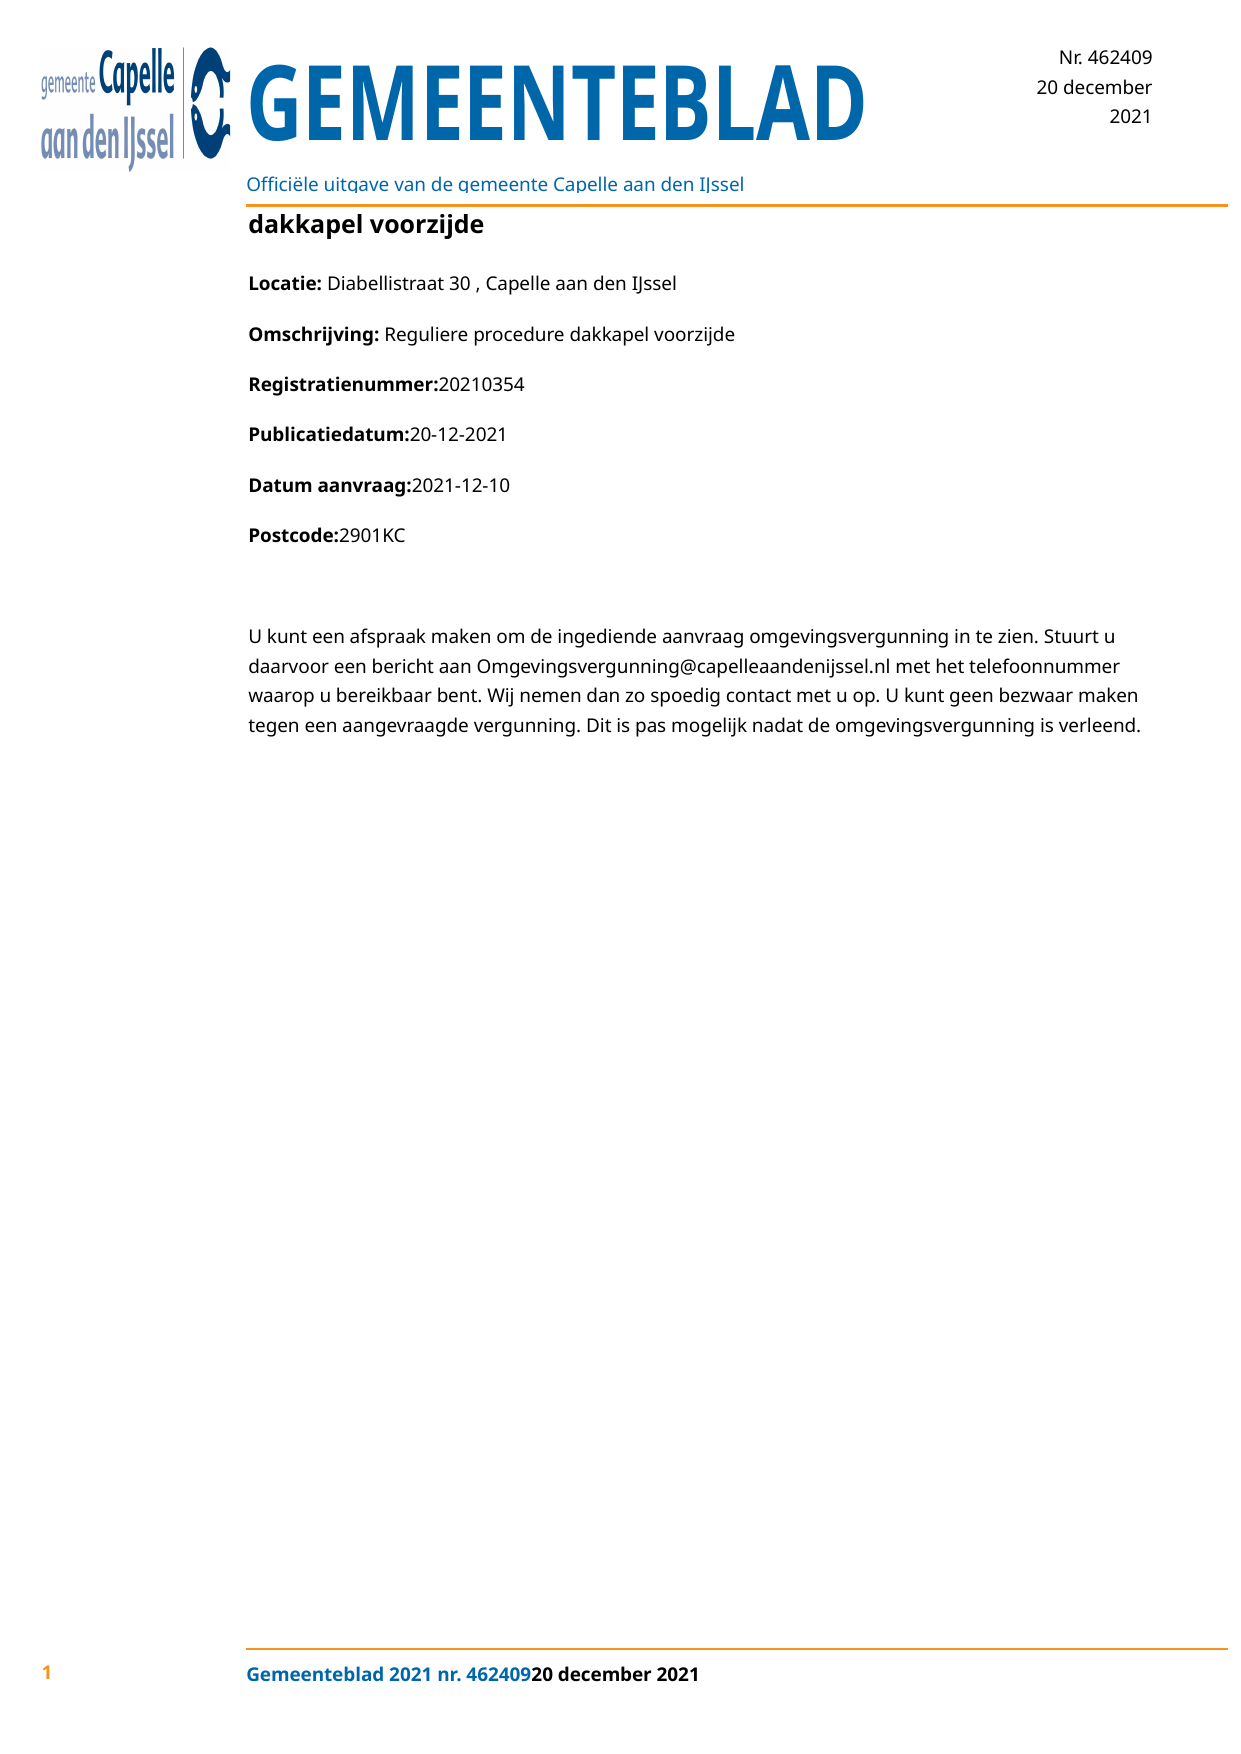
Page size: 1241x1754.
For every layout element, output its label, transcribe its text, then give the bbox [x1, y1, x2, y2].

text dakkapel voorzijde [248, 207, 1152, 241]
text Postcode:2901KC [248, 522, 1152, 548]
text Publicatiedatum:20-12-2021 [248, 422, 1152, 447]
text U kunt een afspraak maken om de ingediende aanvraag omgevingsvergunning in te zien. Stuurt u daarvoor een bericht aan Omgevingsvergunning@capelleaandenijssel.nl met het telefoonnummer waarop u bereikbaar bent. Wij nemen dan zo spoedig contact met u op. U kunt geen bezwaar maken tegen een aangevraagde vergunning. Dit is pas mogelijk nadat de omgevingsvergunning is verleend. [248, 623, 1152, 738]
text Omschrijving: Reguliere procedure dakkapel voorzijde [248, 321, 1152, 346]
picture [41, 47, 231, 172]
text Datum aanvraag:2021-12-10 [248, 472, 1152, 498]
text Locatie: Diabellistraat 30 , Capelle aan den IJssel [248, 270, 1152, 296]
text Registratienummer:20210354 [248, 371, 1152, 397]
